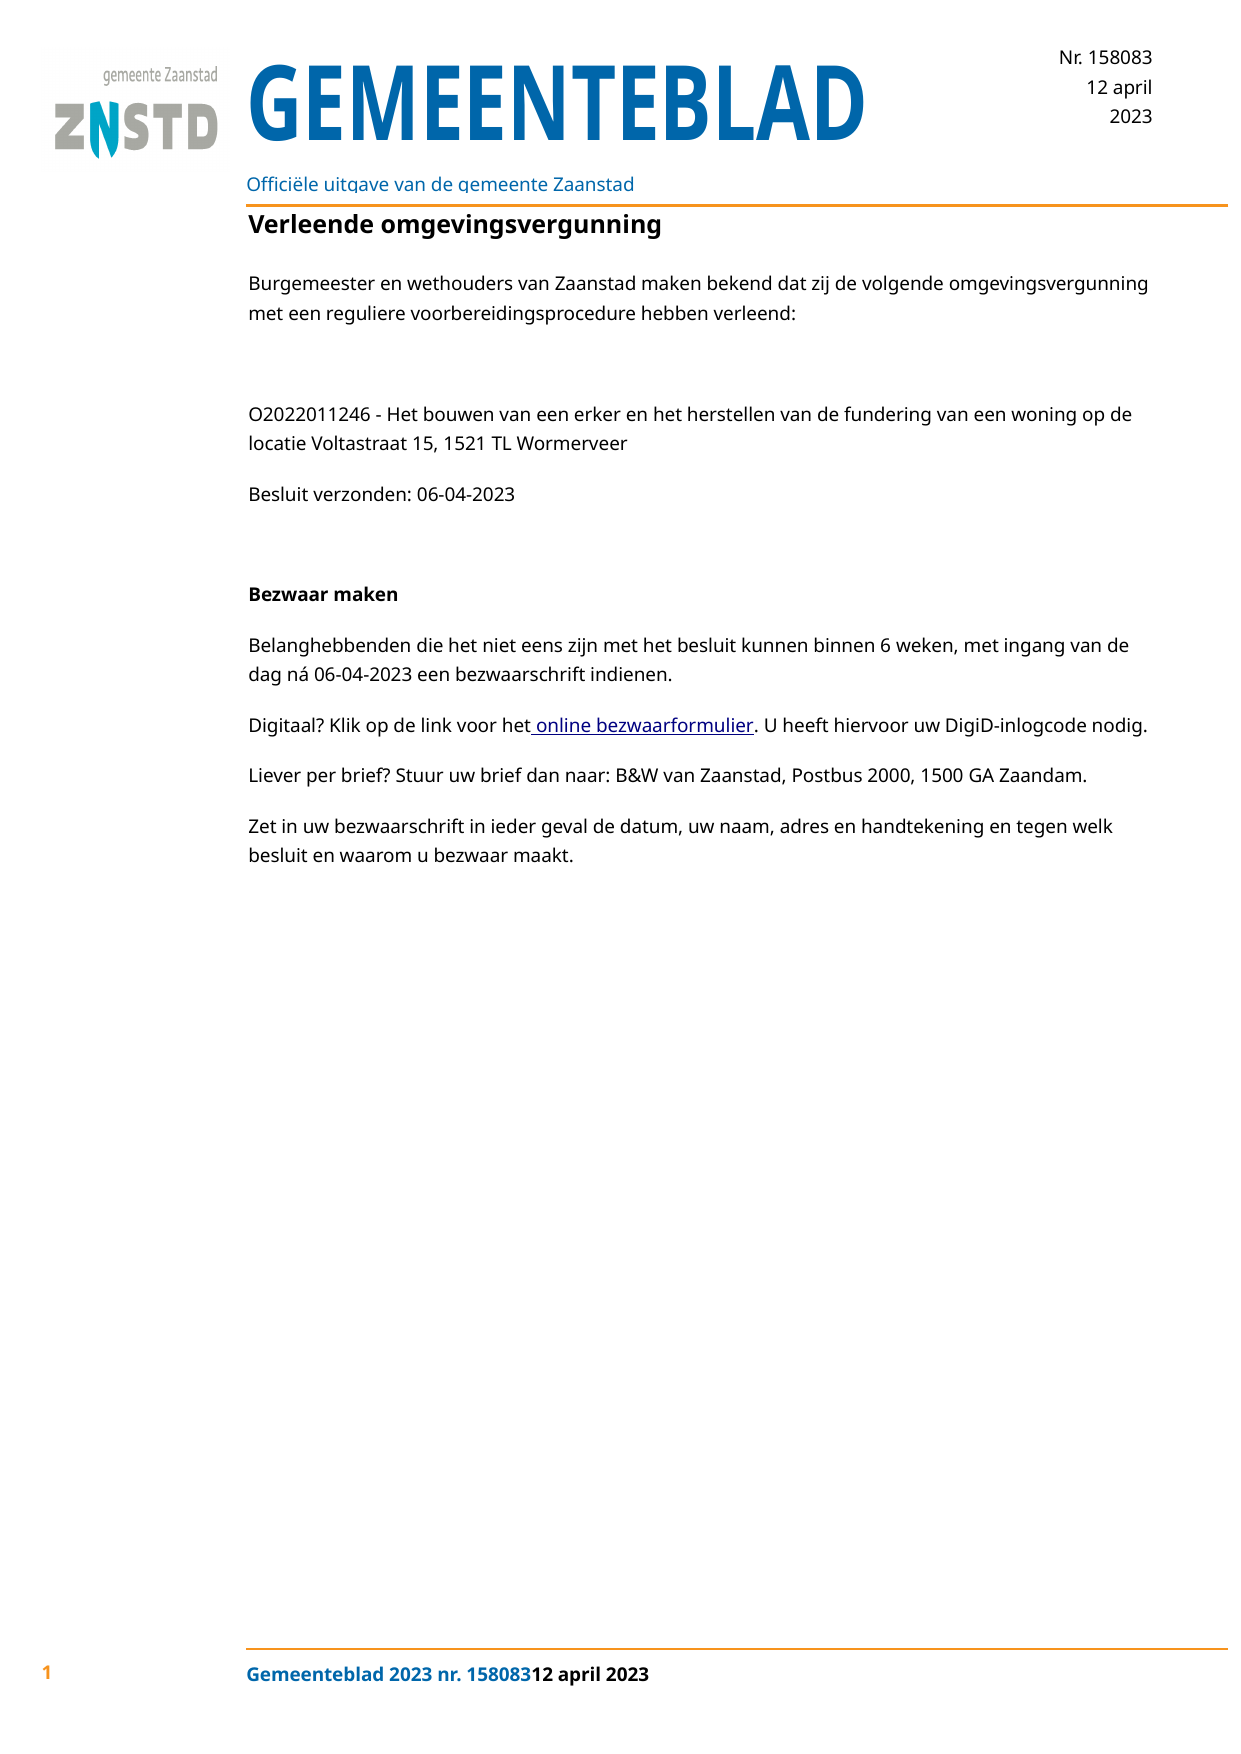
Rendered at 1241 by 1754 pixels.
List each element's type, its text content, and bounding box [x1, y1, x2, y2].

text Bezwaar maken [248, 582, 1152, 607]
text O2022011246 - Het bouwen van een erker en het herstellen van de fundering van een woning op de locatie Voltastraat 15, 1521 TL Wormerveer [248, 401, 1152, 456]
text Zet in uw bezwaarschrift in ieder geval de datum, uw naam, adres en handtekening en tegen welk besluit en waarom u bezwaar maakt. [248, 813, 1152, 868]
text Verleende omgevingsvergunning [248, 207, 1152, 241]
text Liever per brief? Stuur uw brief dan naar: B&W van Zaanstad, Postbus 2000, 1500 GA Zaandam. [248, 762, 1152, 788]
text Besluit verzonden: 06-04-2023 [248, 481, 1152, 506]
text Burgemeester en wethouders van Zaanstad maken bekend dat zij de volgende omgevingsvergunning met een reguliere voorbereidingsprocedure hebben verleend: [248, 270, 1152, 326]
picture [41, 47, 231, 172]
text Belanghebbenden die het niet eens zijn met het besluit kunnen binnen 6 weken, met ingang van de dag ná 06-04-2023 een bezwaarschrift indienen. [248, 632, 1152, 687]
text Digitaal? Klik op de link voor het online bezwaarformulier. U heeft hiervoor uw DigiD-inlogcode nodig. [248, 712, 1152, 738]
